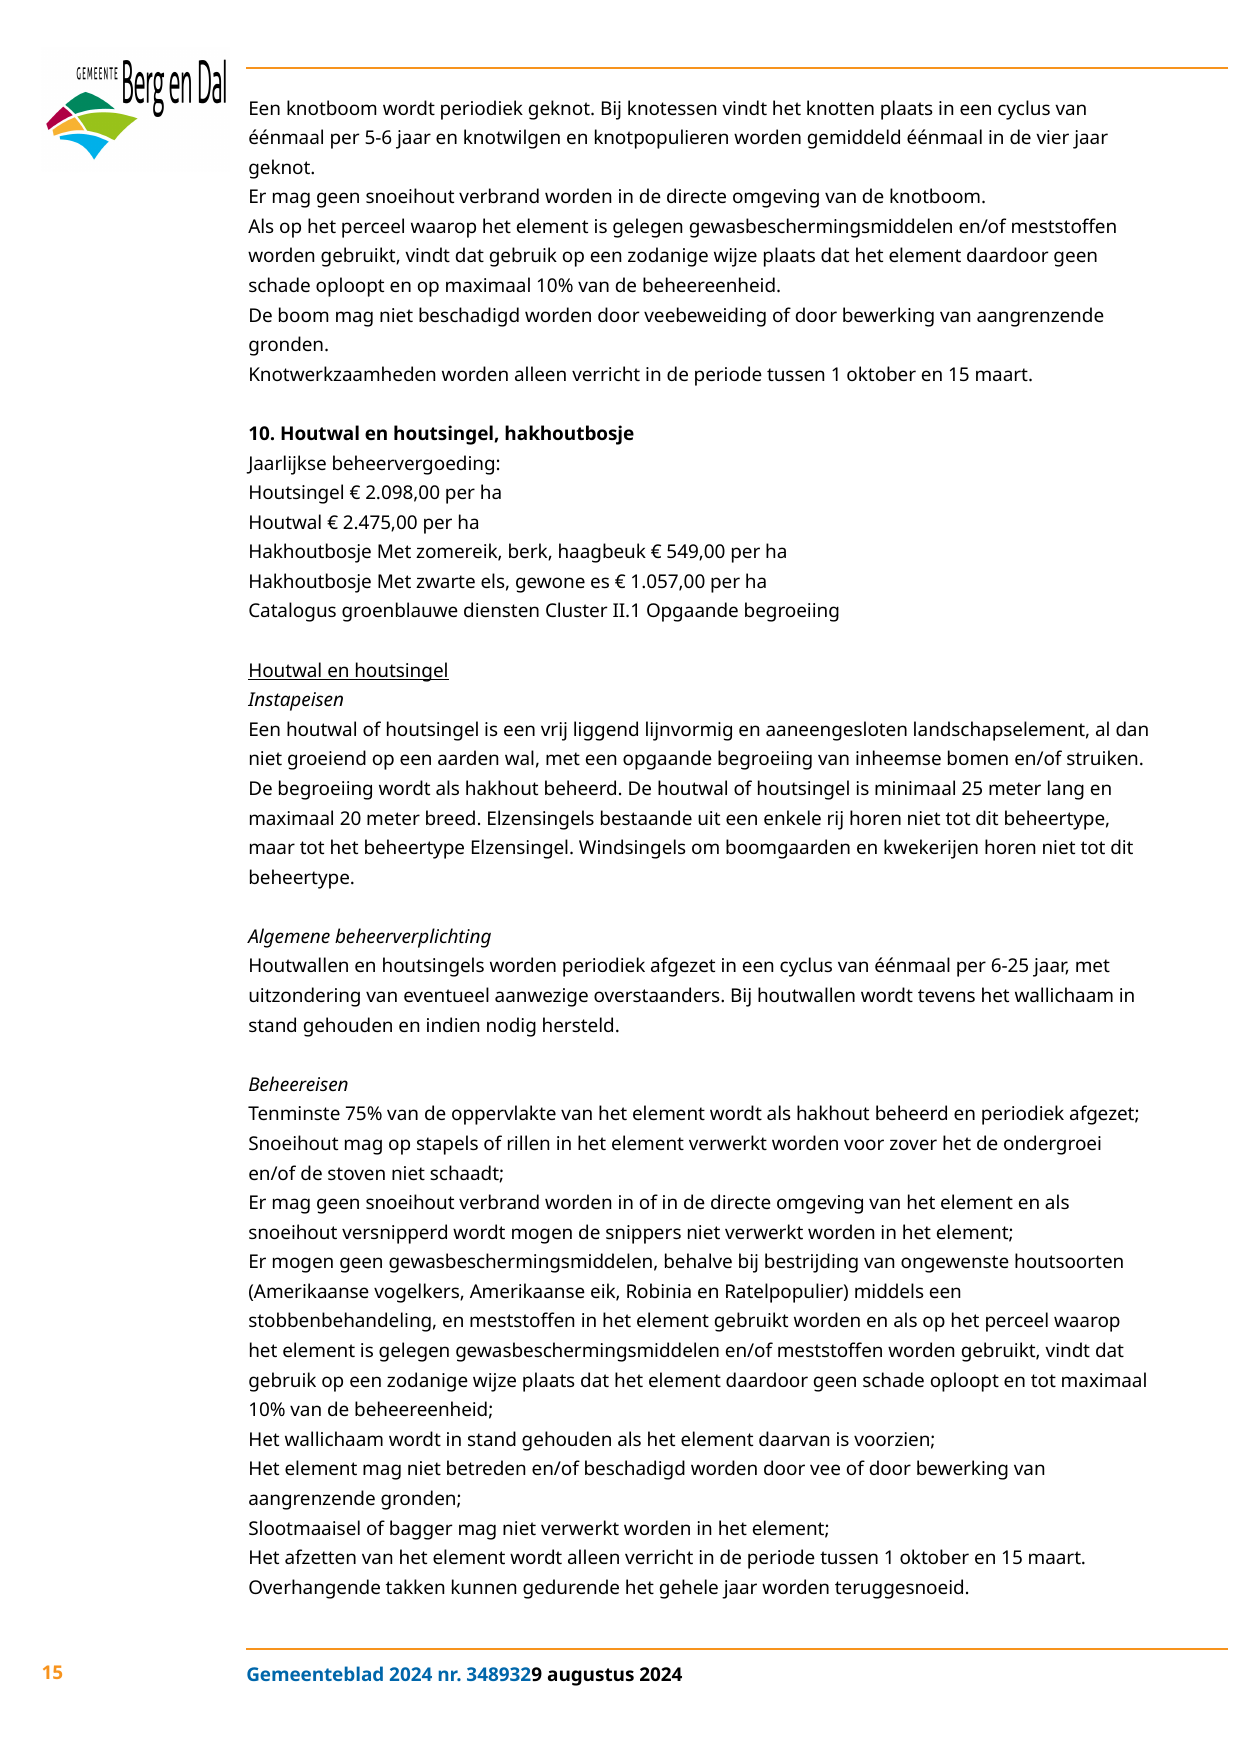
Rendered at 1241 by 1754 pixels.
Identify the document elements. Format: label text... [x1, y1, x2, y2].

text Algemene beheerverplichting [248, 923, 1152, 949]
text Houtwallen en houtsingels worden periodiek afgezet in een cyclus van éénmaal per 6-25 jaar, met uitzondering van eventueel aanwezige overstaanders. Bij houtwallen wordt tevens het wallichaam in stand gehouden en indien nodig hersteld. [248, 953, 1152, 1038]
text Tenminste 75% van de oppervlakte van het element wordt als hakhout beheerd en periodiek afgezet; [248, 1101, 1152, 1126]
text Het element mag niet betreden en/of beschadigd worden door vee of door bewerking van aangrenzende gronden; [248, 1456, 1152, 1511]
text De boom mag niet beschadigd worden door veebeweiding of door bewerking van aangrenzende gronden. [248, 302, 1152, 357]
text Een knotboom wordt periodiek geknot. Bij knotessen vindt het knotten plaats in een cyclus van éénmaal per 5-6 jaar en knotwilgen en knotpopulieren worden gemiddeld éénmaal in de vier jaar geknot. [248, 95, 1152, 180]
text Houtsingel € 2.098,00 per ha [248, 479, 1152, 505]
text Houtwal en houtsingel [248, 657, 1152, 683]
text Hakhoutbosje Met zwarte els, gewone es € 1.057,00 per ha [248, 568, 1152, 594]
text Er mogen geen gewasbeschermingsmiddelen, behalve bij bestrijding van ongewenste houtsoorten (Amerikaanse vogelkers, Amerikaanse eik, Robinia en Ratelpopulier) middels een stobbenbehandeling, en meststoffen in het element gebruikt worden en als op het perceel waarop het element is gelegen gewasbeschermingsmiddelen en/of meststoffen worden gebruikt, vindt dat gebruik op een zodanige wijze plaats dat het element daardoor geen schade oploopt en tot maximaal 10% van de beheereenheid; [248, 1248, 1152, 1422]
text Beheereisen [248, 1071, 1152, 1097]
text Jaarlijkse beheervergoeding: [248, 450, 1152, 476]
text Houtwal € 2.475,00 per ha [248, 509, 1152, 535]
text Instapeisen [248, 686, 1152, 712]
text Slootmaaisel of bagger mag niet verwerkt worden in het element; [248, 1515, 1152, 1541]
text Knotwerkzaamheden worden alleen verricht in de periode tussen 1 oktober en 15 maart. [248, 361, 1152, 387]
text 10. Houtwal en houtsingel, hakhoutbosje [248, 420, 1152, 446]
picture [41, 47, 231, 172]
text Er mag geen snoeihout verbrand worden in de directe omgeving van de knotboom. [248, 183, 1152, 209]
text Catalogus groenblauwe diensten Cluster II.1 Opgaande begroeiing [248, 598, 1152, 623]
text Een houtwal of houtsingel is een vrij liggend lijnvormig en aaneengesloten landschapselement, al dan niet groeiend op een aarden wal, met een opgaande begroeiing van inheemse bomen en/of struiken. De begroeiing wordt als hakhout beheerd. De houtwal of houtsingel is minimaal 25 meter lang en maximaal 20 meter breed. Elzensingels bestaande uit een enkele rij horen niet tot dit beheertype, maar tot het beheertype Elzensingel. Windsingels om boomgaarden en kwekerijen horen niet tot dit beheertype. [248, 716, 1152, 890]
text Het afzetten van het element wordt alleen verricht in de periode tussen 1 oktober en 15 maart. Overhangende takken kunnen gedurende het gehele jaar worden teruggesnoeid. [248, 1544, 1152, 1600]
text Er mag geen snoeihout verbrand worden in of in de directe omgeving van het element en als snoeihout versnipperd wordt mogen de snippers niet verwerkt worden in het element; [248, 1189, 1152, 1245]
text Hakhoutbosje Met zomereik, berk, haagbeuk € 549,00 per ha [248, 538, 1152, 564]
text Het wallichaam wordt in stand gehouden als het element daarvan is voorzien; [248, 1426, 1152, 1452]
text Snoeihout mag op stapels of rillen in het element verwerkt worden voor zover het de ondergroei en/of de stoven niet schaadt; [248, 1130, 1152, 1186]
text Als op het perceel waarop het element is gelegen gewasbeschermingsmiddelen en/of meststoffen worden gebruikt, vindt dat gebruik op een zodanige wijze plaats dat het element daardoor geen schade oploopt en op maximaal 10% van de beheereenheid. [248, 213, 1152, 298]
